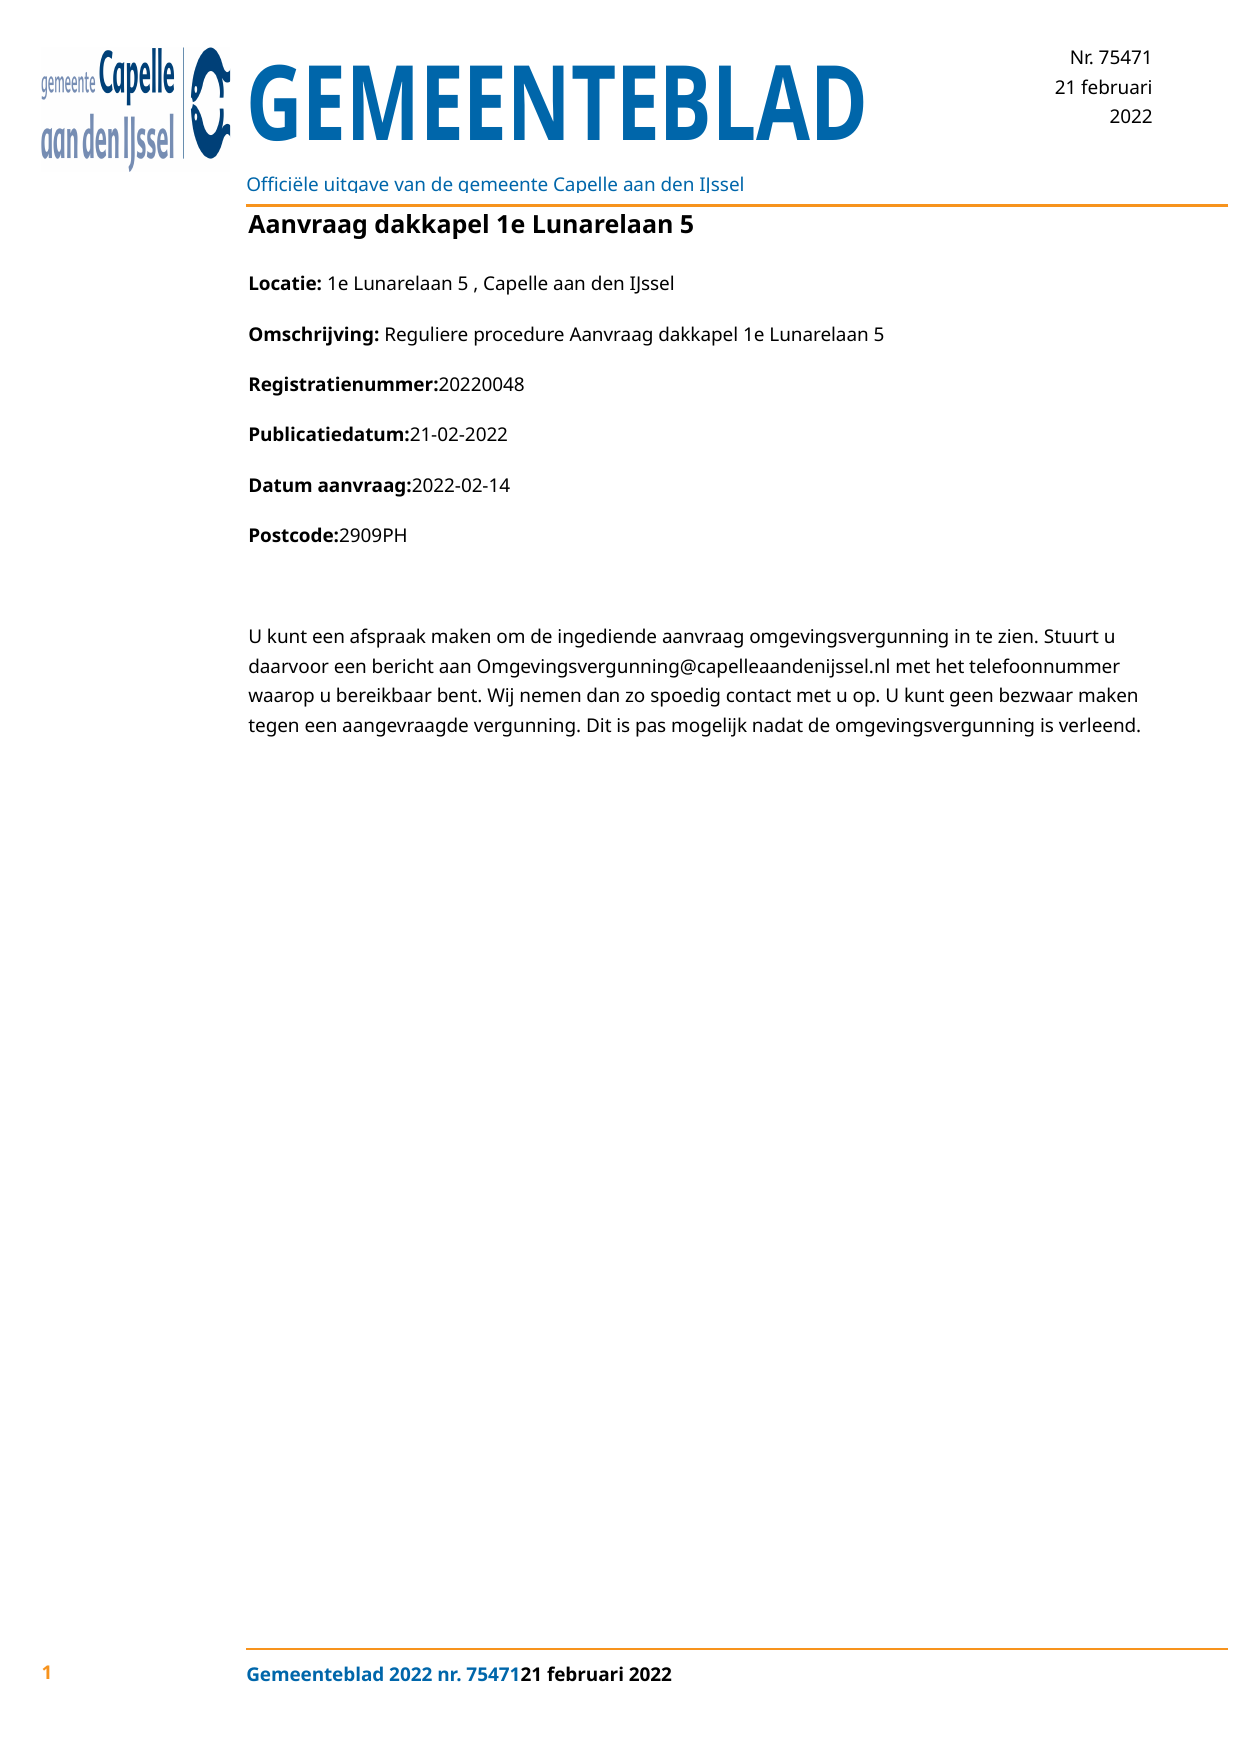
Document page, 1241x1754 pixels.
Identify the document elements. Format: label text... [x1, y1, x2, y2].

text Registratienummer:20220048 [248, 371, 1152, 397]
picture [41, 47, 231, 172]
text Locatie: 1e Lunarelaan 5 , Capelle aan den IJssel [248, 270, 1152, 296]
text Datum aanvraag:2022-02-14 [248, 472, 1152, 498]
text Omschrijving: Reguliere procedure Aanvraag dakkapel 1e Lunarelaan 5 [248, 321, 1152, 346]
text Publicatiedatum:21-02-2022 [248, 422, 1152, 447]
text Postcode:2909PH [248, 522, 1152, 548]
text Aanvraag dakkapel 1e Lunarelaan 5 [248, 207, 1152, 241]
text U kunt een afspraak maken om de ingediende aanvraag omgevingsvergunning in te zien. Stuurt u daarvoor een bericht aan Omgevingsvergunning@capelleaandenijssel.nl met het telefoonnummer waarop u bereikbaar bent. Wij nemen dan zo spoedig contact met u op. U kunt geen bezwaar maken tegen een aangevraagde vergunning. Dit is pas mogelijk nadat de omgevingsvergunning is verleend. [248, 623, 1152, 738]
